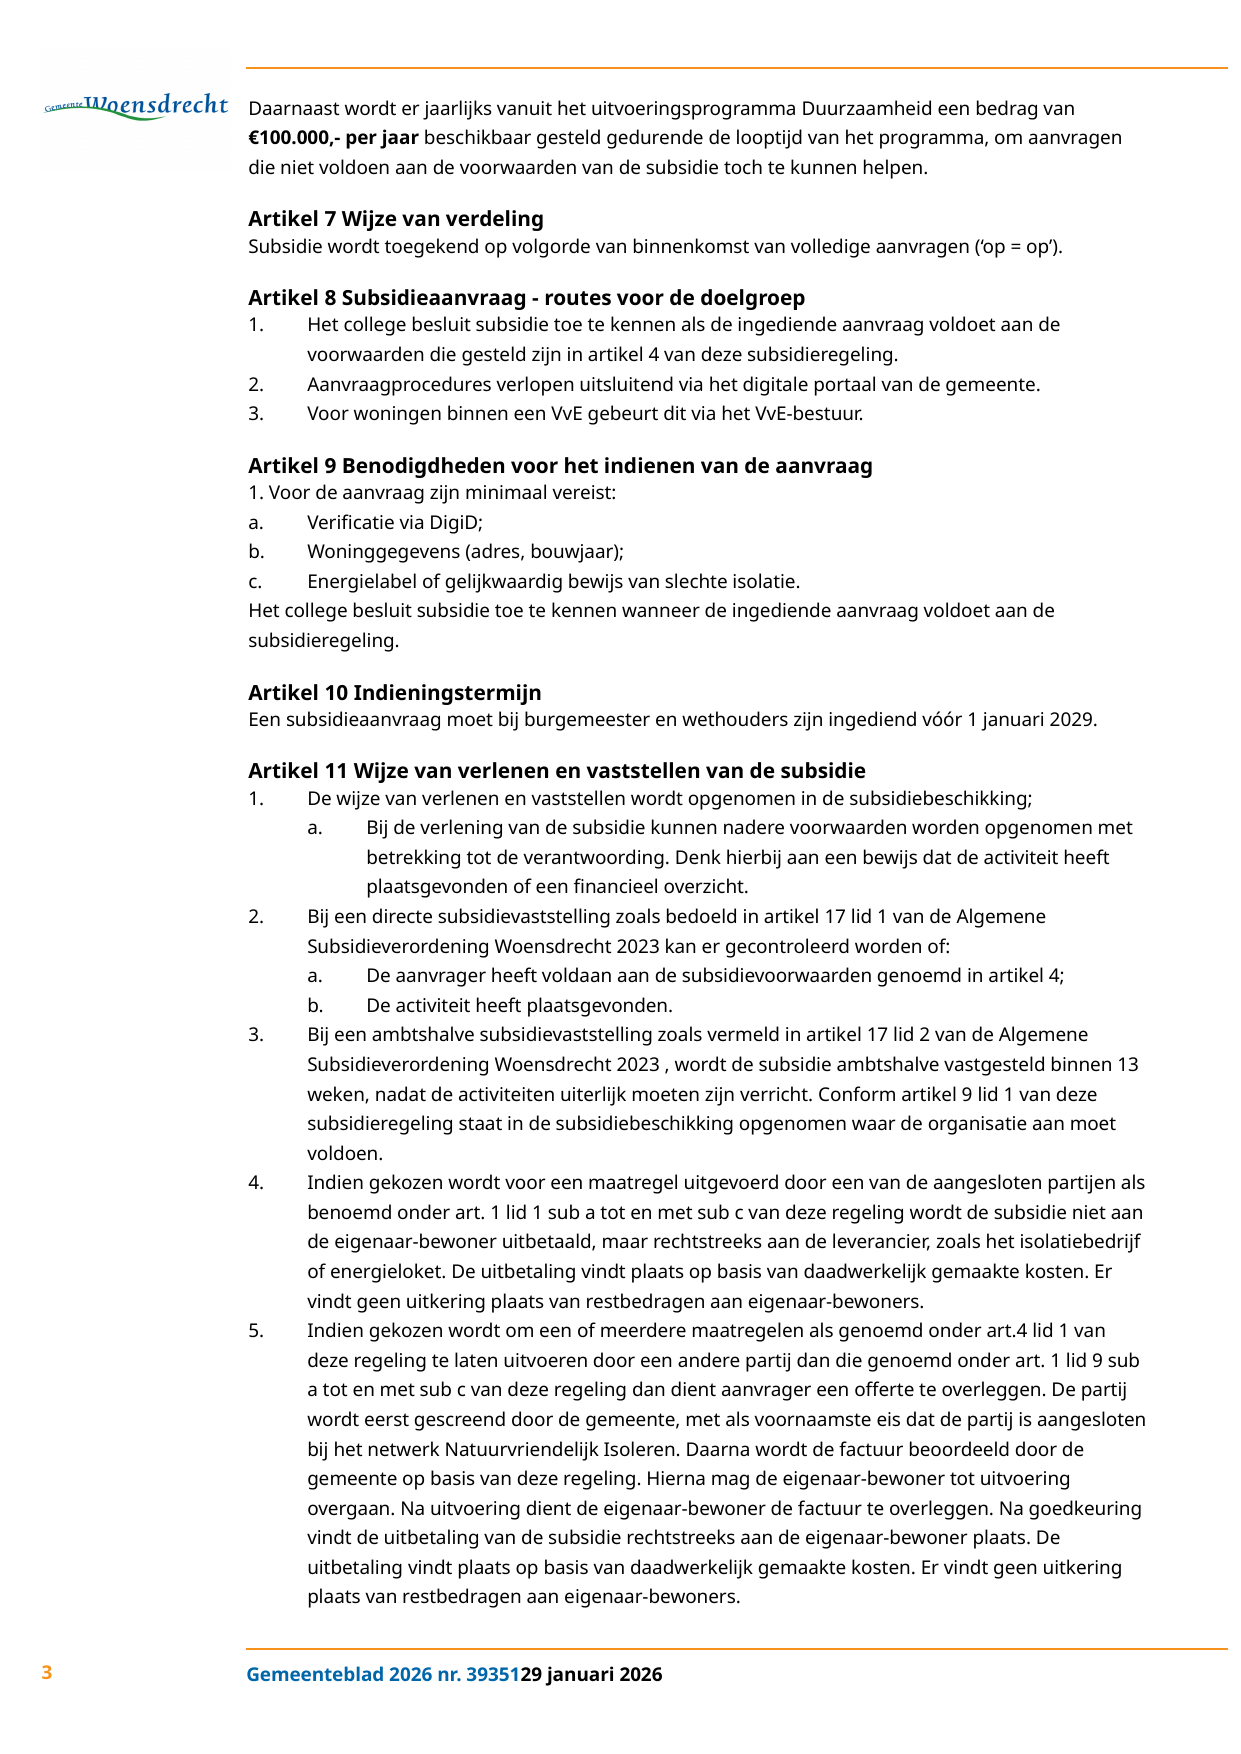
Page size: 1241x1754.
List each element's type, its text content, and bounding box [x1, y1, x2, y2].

text 1. Voor de aanvraag zijn minimaal vereist: [248, 479, 1152, 505]
text Subsidie wordt toegekend op volgorde van binnenkomst van volledige aanvragen (‘op = op’). [248, 233, 1152, 258]
text Artikel 8 Subsidieaanvraag - routes voor de doelgroep [248, 283, 1152, 312]
text Artikel 7 Wijze van verdeling [248, 204, 1152, 233]
list Energielabel of gelijkwaardig bewijs van slechte isolatie. [248, 568, 1152, 594]
list De wijze van verlenen en vaststellen wordt opgenomen in de subsidiebeschikking; [248, 785, 1152, 811]
list Het college besluit subsidie toe te kennen als de ingediende aanvraag voldoet aan de voorwaarden die gesteld zijn in artikel 4 van deze subsidieregeling. [248, 312, 1152, 367]
text Artikel 11 Wijze van verlenen en vaststellen van de subsidie [248, 756, 1152, 785]
text Een subsidieaanvraag moet bij burgemeester en wethouders zijn ingediend vóór 1 januari 2029. [248, 706, 1152, 732]
list Verificatie via DigiD; [248, 509, 1152, 534]
list Aanvraagprocedures verlopen uitsluitend via het digitale portaal van de gemeente. [248, 371, 1152, 397]
list Indien gekozen wordt voor een maatregel uitgevoerd door een van de aangesloten partijen als benoemd onder art. 1 lid 1 sub a tot en met sub c van deze regeling wordt de subsidie niet aan de eigenaar-bewoner uitbetaald, maar rechtstreeks aan de leverancier, zoals het isolatiebedrijf of energieloket. De uitbetaling vindt plaats op basis van daadwerkelijk gemaakte kosten. Er vindt geen uitkering plaats van restbedragen aan eigenaar-bewoners. [248, 1169, 1152, 1313]
list Voor woningen binnen een VvE gebeurt dit via het VvE-bestuur. [248, 400, 1152, 426]
text Daarnaast wordt er jaarlijks vanuit het uitvoeringsprogramma Duurzaamheid een bedrag van €100.000,- per jaar beschikbaar gesteld gedurende de looptijd van het programma, om aanvragen die niet voldoen aan de voorwaarden van de subsidie toch te kunnen helpen. [248, 95, 1152, 180]
picture [41, 47, 231, 172]
text Het college besluit subsidie toe te kennen wanneer de ingediende aanvraag voldoet aan de subsidieregeling. [248, 598, 1152, 653]
list Bij een ambtshalve subsidievaststelling zoals vermeld in artikel 17 lid 2 van de Algemene Subsidieverordening Woensdrecht 2023 , wordt de subsidie ambtshalve vastgesteld binnen 13 weken, nadat de activiteiten uiterlijk moeten zijn verricht. Conform artikel 9 lid 1 van deze subsidieregeling staat in de subsidiebeschikking opgenomen waar de organisatie aan moet voldoen. [248, 1022, 1152, 1166]
list De aanvrager heeft voldaan aan de subsidievoorwaarden genoemd in artikel 4; [307, 962, 1152, 988]
list De activiteit heeft plaatsgevonden. [307, 992, 1152, 1018]
text Artikel 9 Benodigdheden voor het indienen van de aanvraag [248, 451, 1152, 479]
list Woninggegevens (adres, bouwjaar); [248, 538, 1152, 564]
list Bij de verlening van de subsidie kunnen nadere voorwaarden worden opgenomen met betrekking tot de verantwoording. Denk hierbij aan een bewijs dat de activiteit heeft plaatsgevonden of een financieel overzicht. [307, 814, 1152, 899]
text Artikel 10 Indieningstermijn [248, 678, 1152, 706]
list Indien gekozen wordt om een of meerdere maatregelen als genoemd onder art.4 lid 1 van deze regeling te laten uitvoeren door een andere partij dan die genoemd onder art. 1 lid 9 sub a tot en met sub c van deze regeling dan dient aanvrager een offerte te overleggen. De partij wordt eerst gescreend door de gemeente, met als voornaamste eis dat de partij is aangesloten bij het netwerk Natuurvriendelijk Isoleren. Daarna wordt de factuur beoordeeld door de gemeente op basis van deze regeling. Hierna mag de eigenaar-bewoner tot uitvoering overgaan. Na uitvoering dient de eigenaar-bewoner de factuur te overleggen. Na goedkeuring vindt de uitbetaling van de subsidie rechtstreeks aan de eigenaar-bewoner plaats. De uitbetaling vindt plaats op basis van daadwerkelijk gemaakte kosten. Er vindt geen uitkering plaats van restbedragen aan eigenaar-bewoners. [248, 1317, 1152, 1609]
list Bij een directe subsidievaststelling zoals bedoeld in artikel 17 lid 1 van de Algemene Subsidieverordening Woensdrecht 2023 kan er gecontroleerd worden of: [248, 903, 1152, 958]
